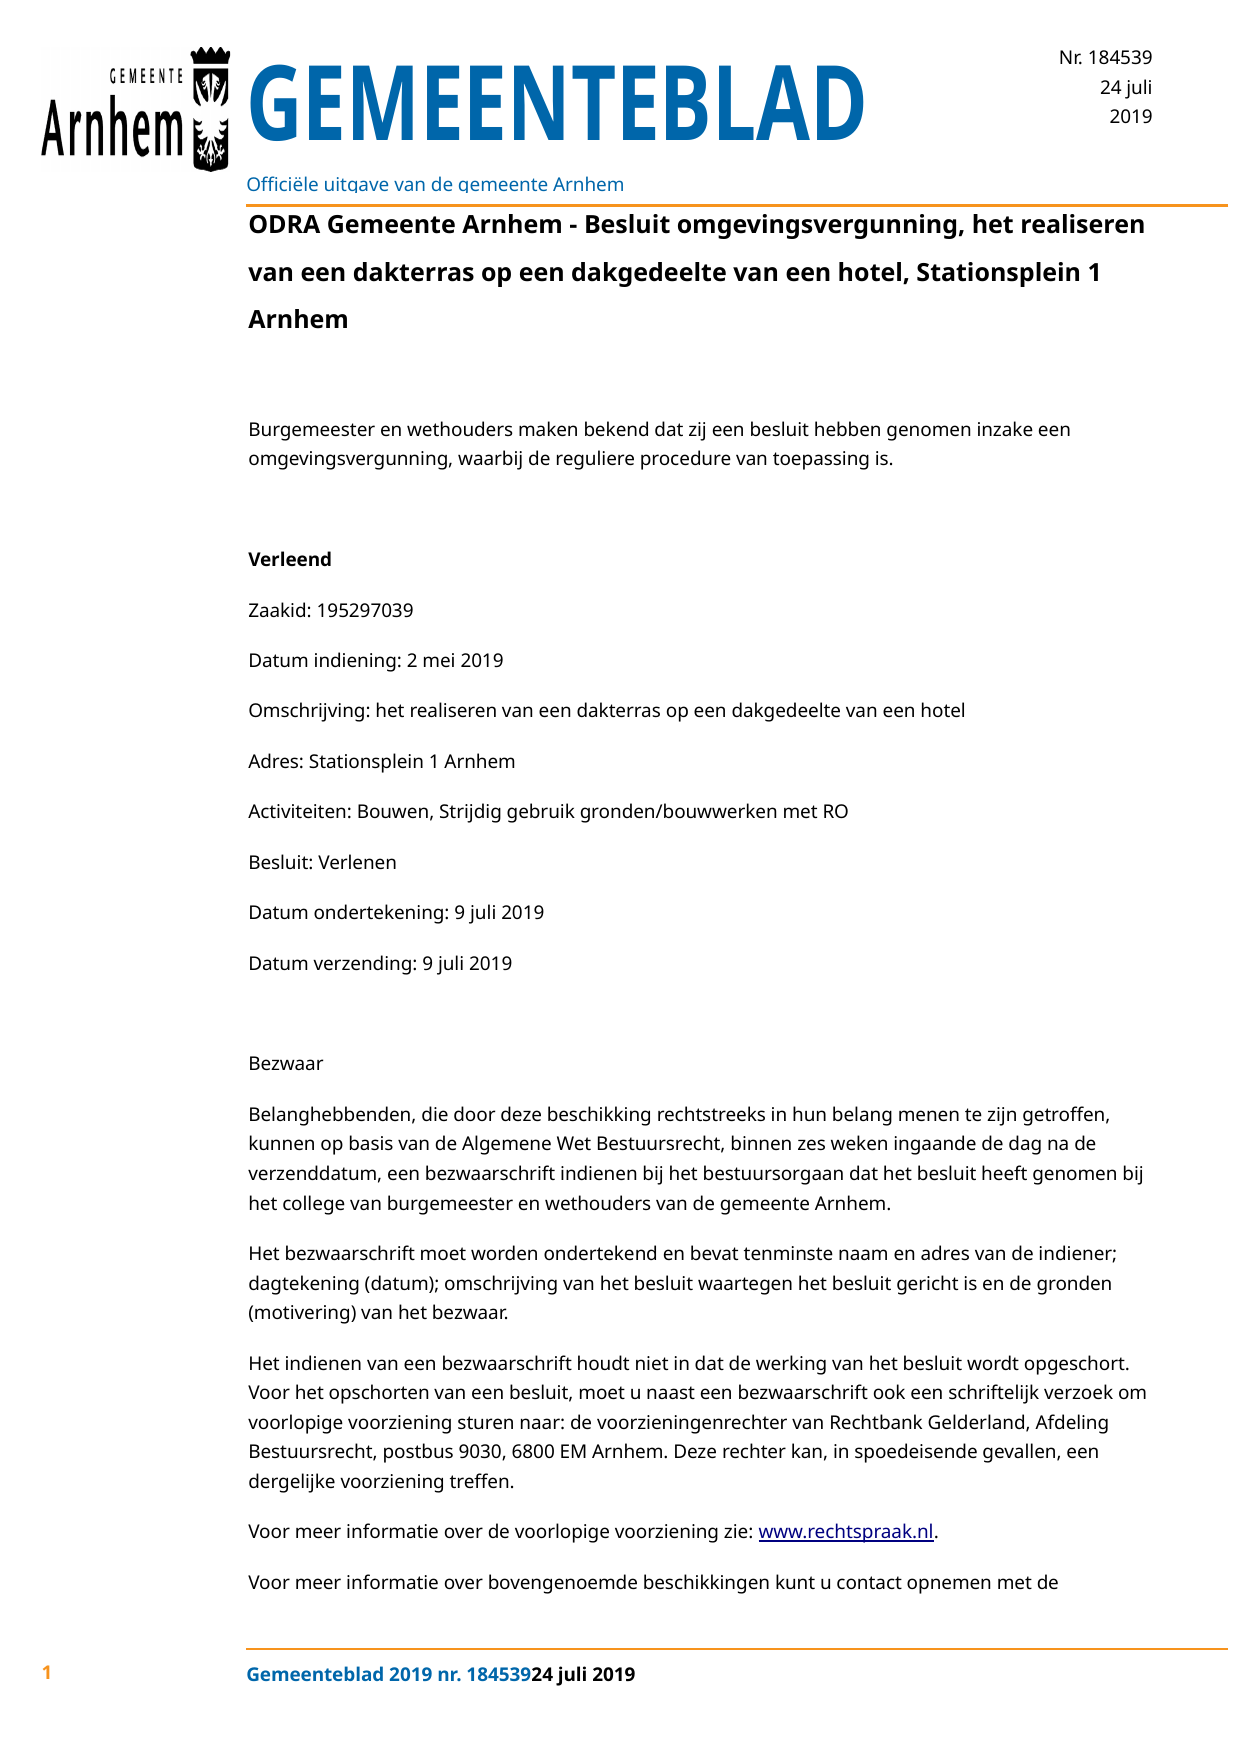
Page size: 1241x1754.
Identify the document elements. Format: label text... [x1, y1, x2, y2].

text Activiteiten: Bouwen, Strijdig gebruik gronden/bouwwerken met RO [248, 798, 1152, 824]
text Voor meer informatie over bovengenoemde beschikkingen kunt u contact opnemen met de [248, 1569, 1152, 1594]
text Adres: Stationsplein 1 Arnhem [248, 748, 1152, 774]
text Het indienen van een bezwaarschrift houdt niet in dat de werking van het besluit wordt opgeschort. Voor het opschorten van een besluit, moet u naast een bezwaarschrift ook een schriftelijk verzoek om voorlopige voorziening sturen naar: de voorzieningenrechter van Rechtbank Gelderland, Afdeling Bestuursrecht, postbus 9030, 6800 EM Arnhem. Deze rechter kan, in spoedeisende gevallen, een dergelijke voorziening treffen. [248, 1350, 1152, 1494]
text ODRA Gemeente Arnhem - Besluit omgevingsvergunning, het realiseren van een dakterras op een dakgedeelte van een hotel, Stationsplein 1 Arnhem [248, 207, 1152, 336]
text Omschrijving: het realiseren van een dakterras op een dakgedeelte van een hotel [248, 698, 1152, 723]
picture [41, 47, 231, 172]
text Besluit: Verlenen [248, 849, 1152, 874]
text Datum verzending: 9 juli 2019 [248, 950, 1152, 975]
text Bezwaar [248, 1051, 1152, 1076]
text Zaakid: 195297039 [248, 597, 1152, 622]
text Het bezwaarschrift moet worden ondertekend en bevat tenminste naam en adres van de indiener; dagtekening (datum); omschrijving van het besluit waartegen het besluit gericht is en de gronden (motivering) van het bezwaar. [248, 1240, 1152, 1325]
text Burgemeester en wethouders maken bekend dat zij een besluit hebben genomen inzake een omgevingsvergunning, waarbij de reguliere procedure van toepassing is. [248, 416, 1152, 471]
text Datum indiening: 2 mei 2019 [248, 647, 1152, 673]
text Voor meer informatie over de voorlopige voorziening zie: www.rechtspraak.nl. [248, 1518, 1152, 1544]
text Datum ondertekening: 9 juli 2019 [248, 899, 1152, 925]
text Verleend [248, 546, 1152, 572]
text Belanghebbenden, die door deze beschikking rechtstreeks in hun belang menen te zijn getroffen, kunnen op basis van de Algemene Wet Bestuursrecht, binnen zes weken ingaande de dag na de verzenddatum, een bezwaarschrift indienen bij het bestuursorgaan dat het besluit heeft genomen bij het college van burgemeester en wethouders van de gemeente Arnhem. [248, 1101, 1152, 1215]
